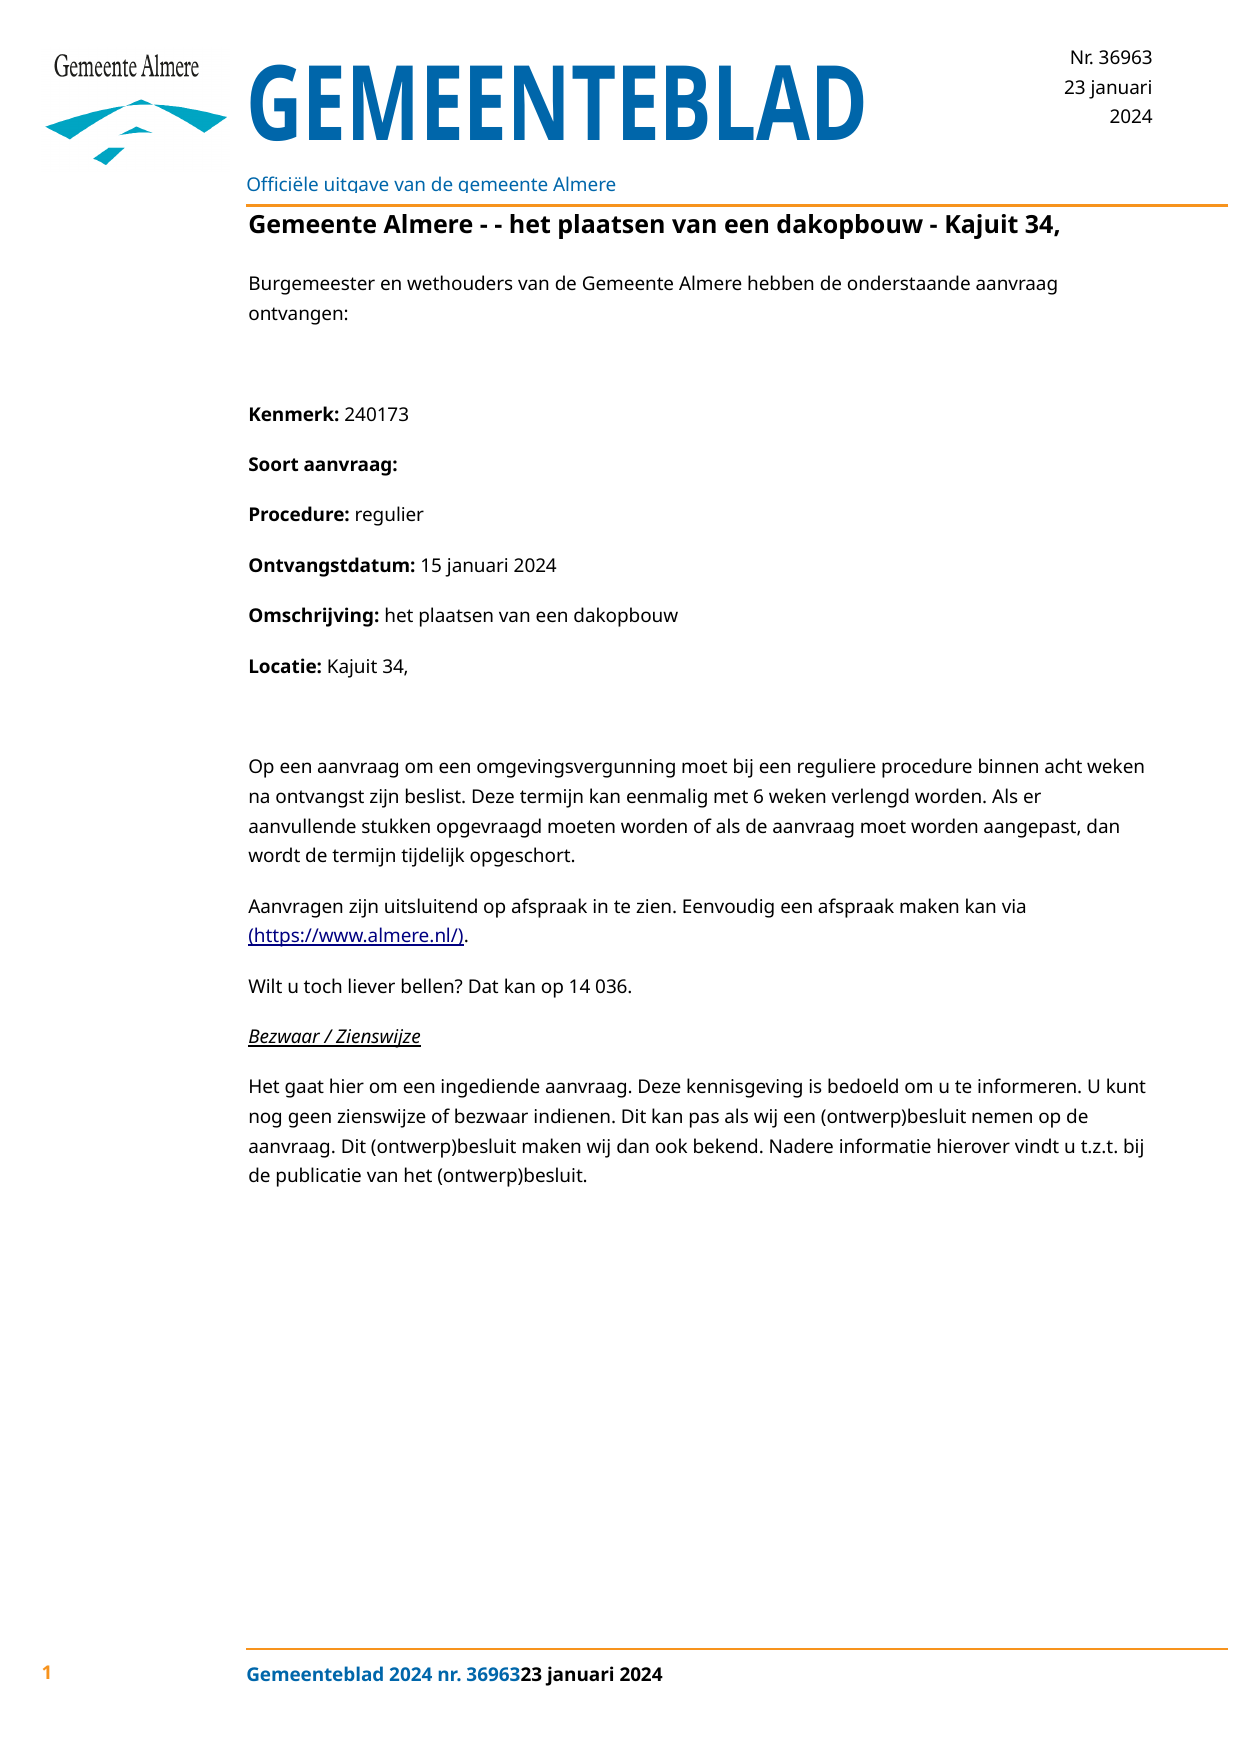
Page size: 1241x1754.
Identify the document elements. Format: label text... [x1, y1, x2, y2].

text Kenmerk: 240173 [248, 401, 1152, 426]
text Locatie: Kajuit 34, [248, 653, 1152, 678]
picture [41, 47, 231, 172]
text Soort aanvraag: [248, 451, 1152, 477]
text Aanvragen zijn uitsluitend op afspraak in te zien. Eenvoudig een afspraak maken kan via (https://www.almere.nl/). [248, 893, 1152, 948]
text Op een aanvraag om een omgevingsvergunning moet bij een reguliere procedure binnen acht weken na ontvangst zijn beslist. Deze termijn kan eenmalig met 6 weken verlengd worden. Als er aanvullende stukken opgevraagd moeten worden of als de aanvraag moet worden aangepast, dan wordt de termijn tijdelijk opgeschort. [248, 754, 1152, 868]
text Het gaat hier om een ingediende aanvraag. Deze kennisgeving is bedoeld om u te informeren. U kunt nog geen zienswijze of bezwaar indienen. Dit kan pas als wij een (ontwerp)besluit nemen op de aanvraag. Dit (ontwerp)besluit maken wij dan ook bekend. Nadere informatie hierover vindt u t.z.t. bij de publicatie van het (ontwerp)besluit. [248, 1074, 1152, 1188]
text Procedure: regulier [248, 502, 1152, 527]
text Bezwaar / Zienswijze [248, 1023, 1152, 1049]
text Gemeente Almere - - het plaatsen van een dakopbouw - Kajuit 34, [248, 207, 1152, 241]
text Omschrijving: het plaatsen van een dakopbouw [248, 602, 1152, 628]
text Burgemeester en wethouders van de Gemeente Almere hebben de onderstaande aanvraag ontvangen: [248, 270, 1152, 326]
text Ontvangstdatum: 15 januari 2024 [248, 552, 1152, 578]
text Wilt u toch liever bellen? Dat kan op 14 036. [248, 973, 1152, 998]
